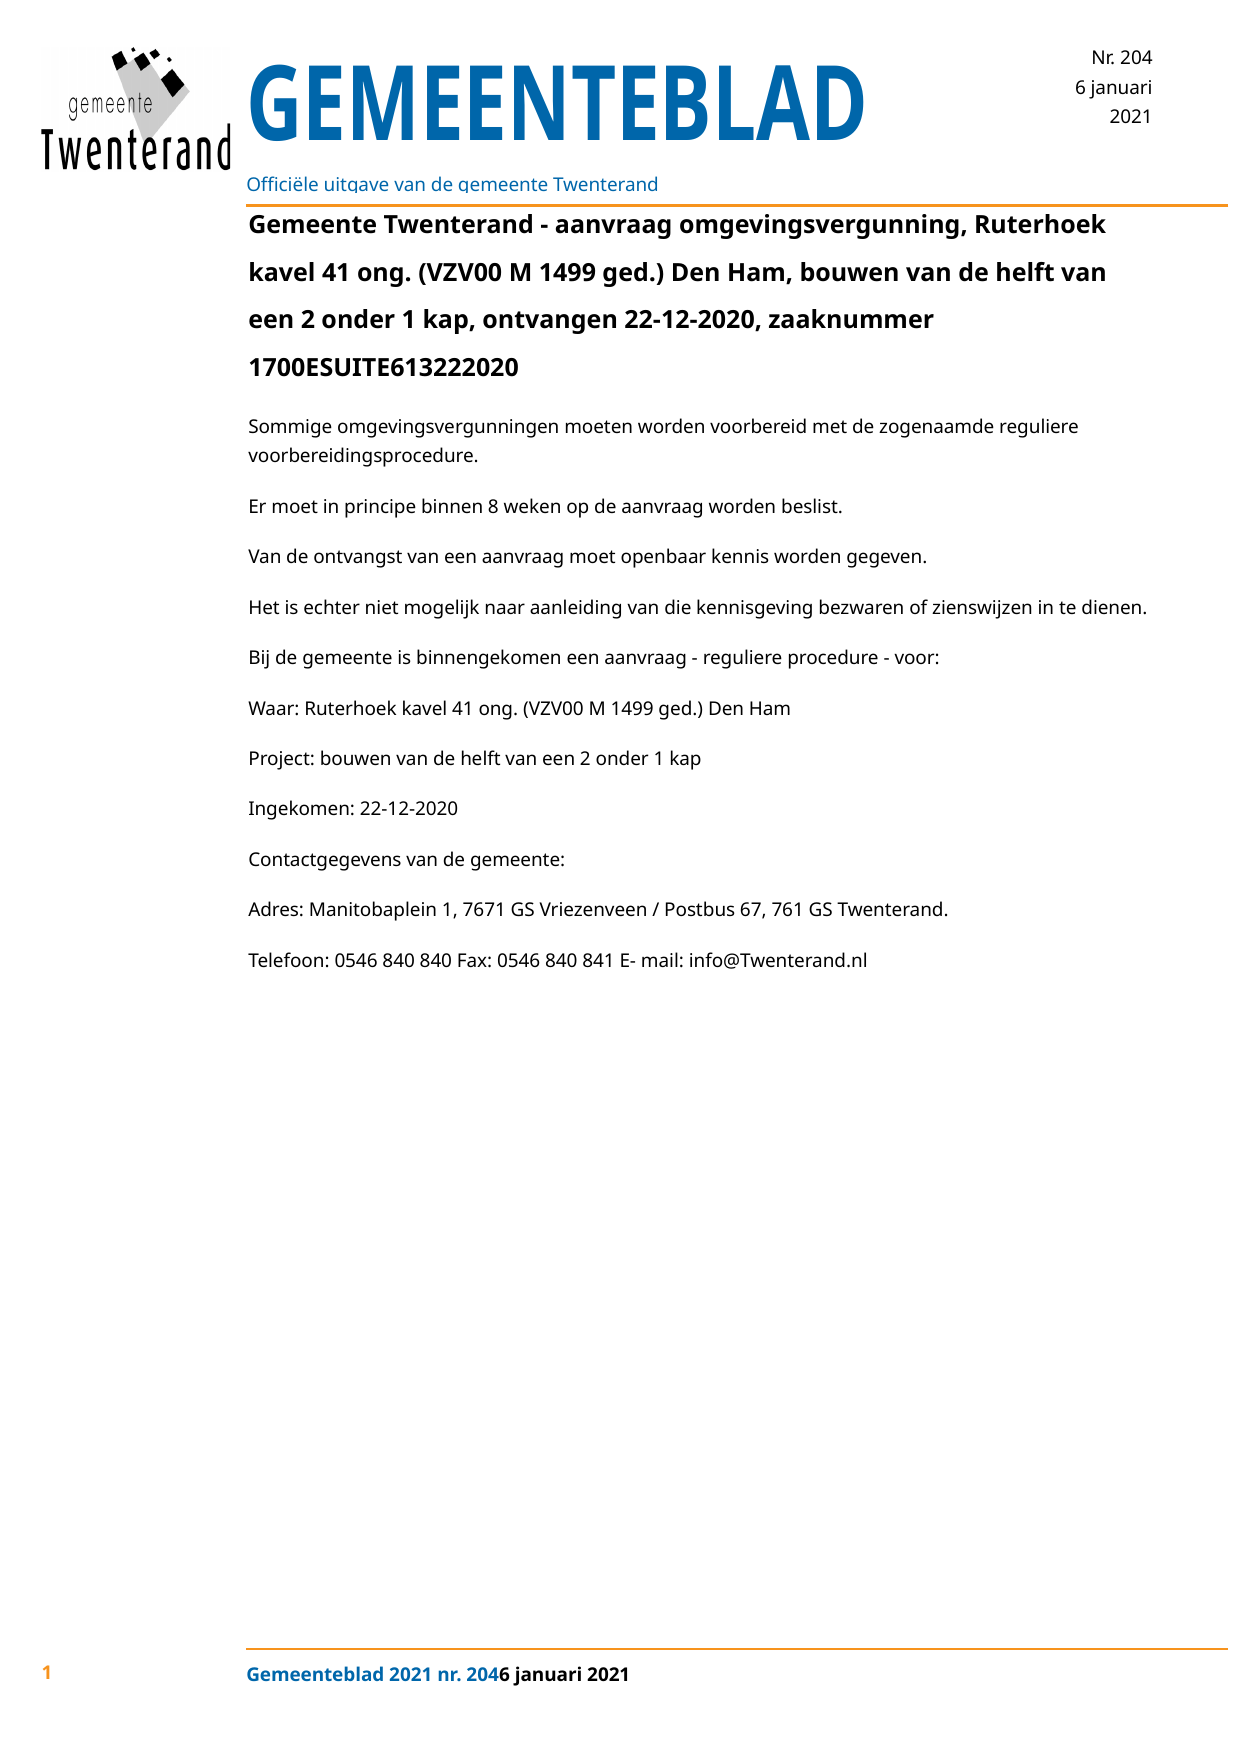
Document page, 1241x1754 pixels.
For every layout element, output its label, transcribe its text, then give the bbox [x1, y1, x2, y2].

text Ingekomen: 22-12-2020 [248, 796, 1152, 821]
text Project: bouwen van de helft van een 2 onder 1 kap [248, 745, 1152, 771]
text Gemeente Twenterand - aanvraag omgevingsvergunning, Ruterhoek kavel 41 ong. (VZV00 M 1499 ged.) Den Ham, bouwen van de helft van een 2 onder 1 kap, ontvangen 22-12-2020, zaaknummer 1700ESUITE613222020 [248, 207, 1152, 384]
text Sommige omgevingsvergunningen moeten worden voorbereid met de zogenaamde reguliere voorbereidingsprocedure. [248, 413, 1152, 468]
text Bij de gemeente is binnengekomen een aanvraag - reguliere procedure - voor: [248, 644, 1152, 670]
text Waar: Ruterhoek kavel 41 ong. (VZV00 M 1499 ged.) Den Ham [248, 695, 1152, 721]
text Er moet in principe binnen 8 weken op de aanvraag worden beslist. [248, 493, 1152, 519]
text Adres: Manitobaplein 1, 7671 GS Vriezenveen / Postbus 67, 761 GS Twenterand. [248, 896, 1152, 922]
text Telefoon: 0546 840 840 Fax: 0546 840 841 E- mail: info@Twenterand.nl [248, 947, 1152, 973]
text Van de ontvangst van een aanvraag moet openbaar kennis worden gegeven. [248, 543, 1152, 569]
text Contactgegevens van de gemeente: [248, 846, 1152, 872]
picture [41, 47, 231, 172]
text Het is echter niet mogelijk naar aanleiding van die kennisgeving bezwaren of zienswijzen in te dienen. [248, 594, 1152, 620]
